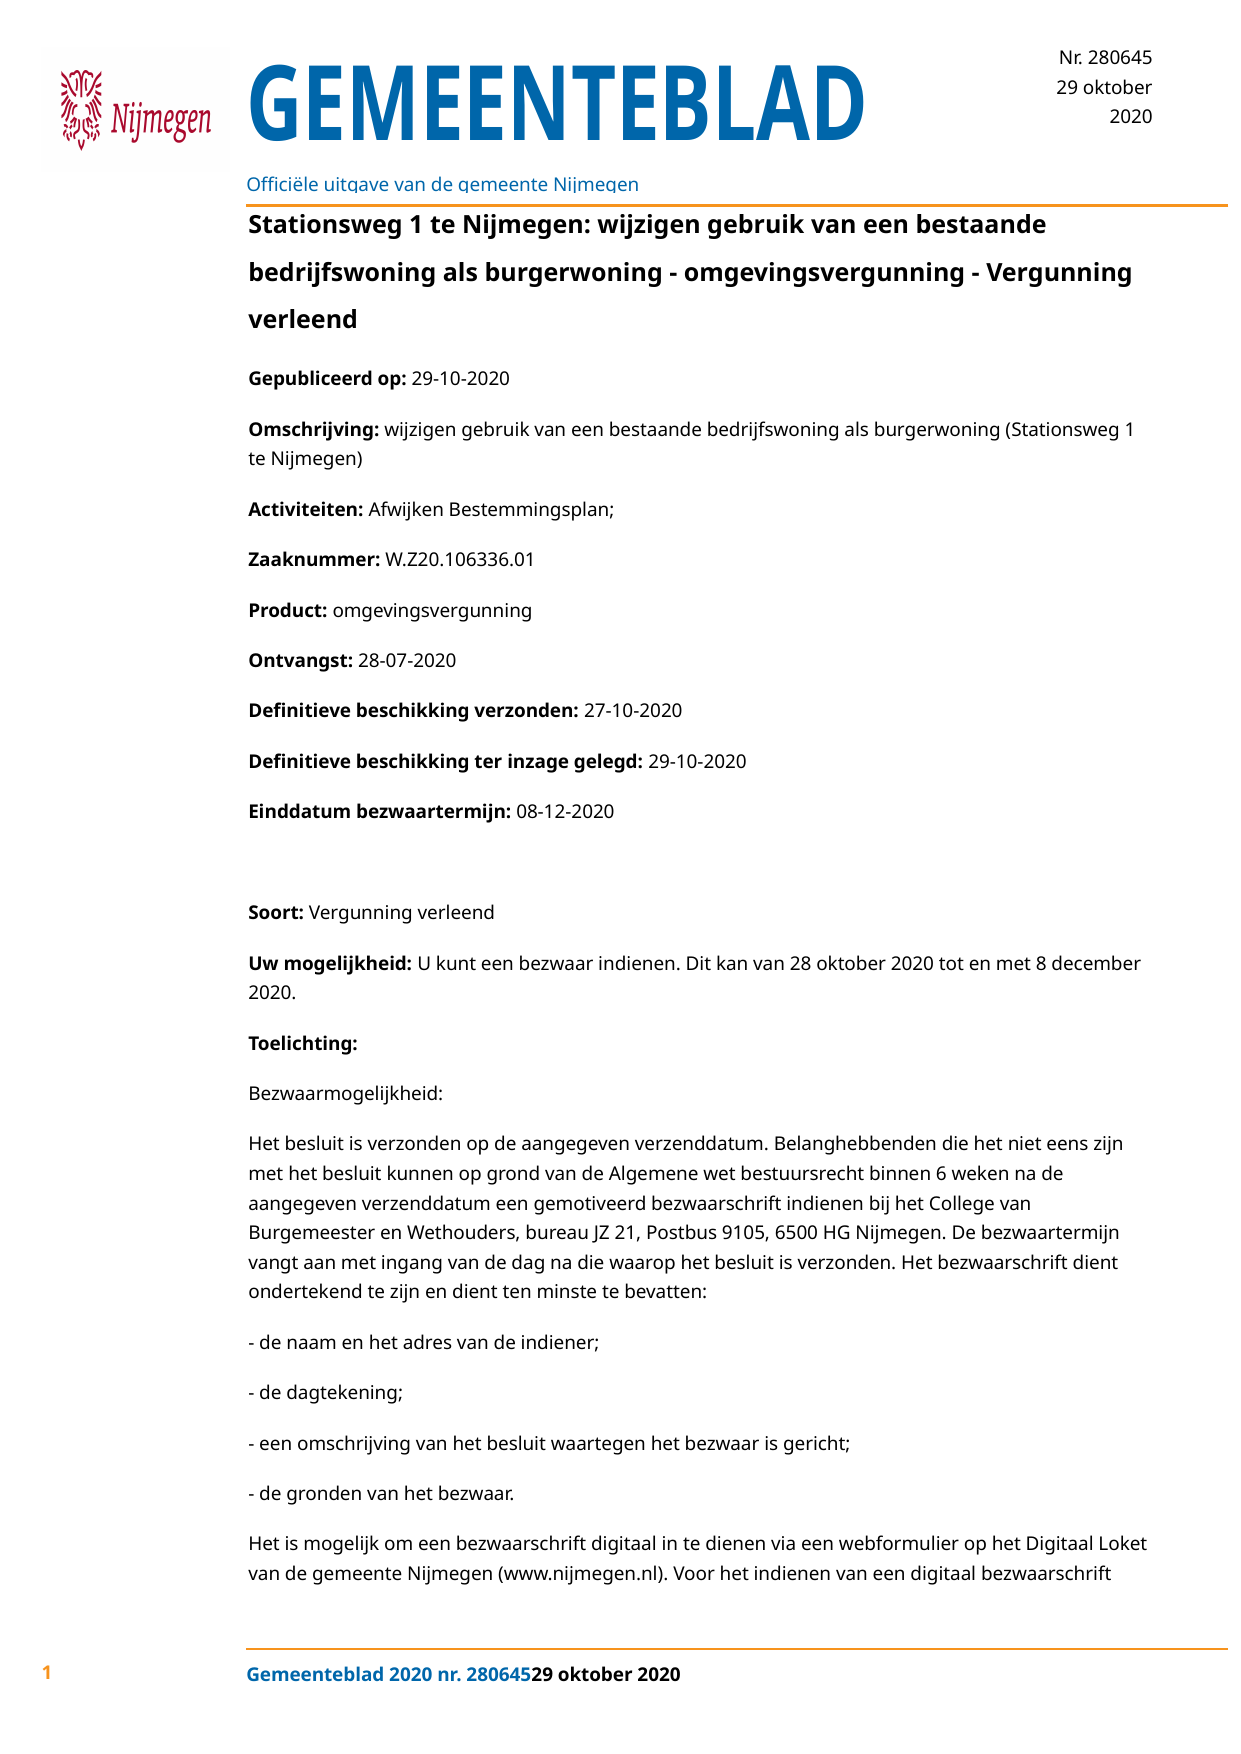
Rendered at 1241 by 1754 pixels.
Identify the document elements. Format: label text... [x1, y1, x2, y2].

text Einddatum bezwaartermijn: 08-12-2020 [248, 798, 1152, 824]
text Product: omgevingsvergunning [248, 597, 1152, 622]
text Het besluit is verzonden op de aangegeven verzenddatum. Belanghebbenden die het niet eens zijn met het besluit kunnen op grond van de Algemene wet bestuursrecht binnen 6 weken na de aangegeven verzenddatum een gemotiveerd bezwaarschrift indienen bij het College van Burgemeester en Wethouders, bureau JZ 21, Postbus 9105, 6500 HG Nijmegen. De bezwaartermijn vangt aan met ingang van de dag na die waarop het besluit is verzonden. Het bezwaarschrift dient ondertekend te zijn en dient ten minste te bevatten: [248, 1131, 1152, 1304]
text Definitieve beschikking verzonden: 27-10-2020 [248, 698, 1152, 723]
text - de dagtekening; [248, 1379, 1152, 1405]
text Ontvangst: 28-07-2020 [248, 647, 1152, 673]
text Uw mogelijkheid: U kunt een bezwaar indienen. Dit kan van 28 oktober 2020 tot en met 8 december 2020. [248, 950, 1152, 1005]
text Bezwaarmogelijkheid: [248, 1080, 1152, 1106]
text Toelichting: [248, 1030, 1152, 1055]
text Het is mogelijk om een bezwaarschrift digitaal in te dienen via een webformulier op het Digitaal Loket van de gemeente Nijmegen (www.nijmegen.nl). Voor het indienen van een digitaal bezwaarschrift [248, 1531, 1152, 1586]
text Zaaknummer: W.Z20.106336.01 [248, 546, 1152, 572]
picture [41, 47, 231, 172]
text Omschrijving: wijzigen gebruik van een bestaande bedrijfswoning als burgerwoning (Stationsweg 1 te Nijmegen) [248, 416, 1152, 471]
text Gepubliceerd op: 29-10-2020 [248, 366, 1152, 391]
text Soort: Vergunning verleend [248, 899, 1152, 925]
text Stationsweg 1 te Nijmegen: wijzigen gebruik van een bestaande bedrijfswoning als burgerwoning - omgevingsvergunning - Vergunning verleend [248, 207, 1152, 336]
text Definitieve beschikking ter inzage gelegd: 29-10-2020 [248, 748, 1152, 774]
text - een omschrijving van het besluit waartegen het bezwaar is gericht; [248, 1430, 1152, 1455]
text - de gronden van het bezwaar. [248, 1480, 1152, 1506]
text Activiteiten: Afwijken Bestemmingsplan; [248, 496, 1152, 522]
text - de naam en het adres van de indiener; [248, 1329, 1152, 1354]
